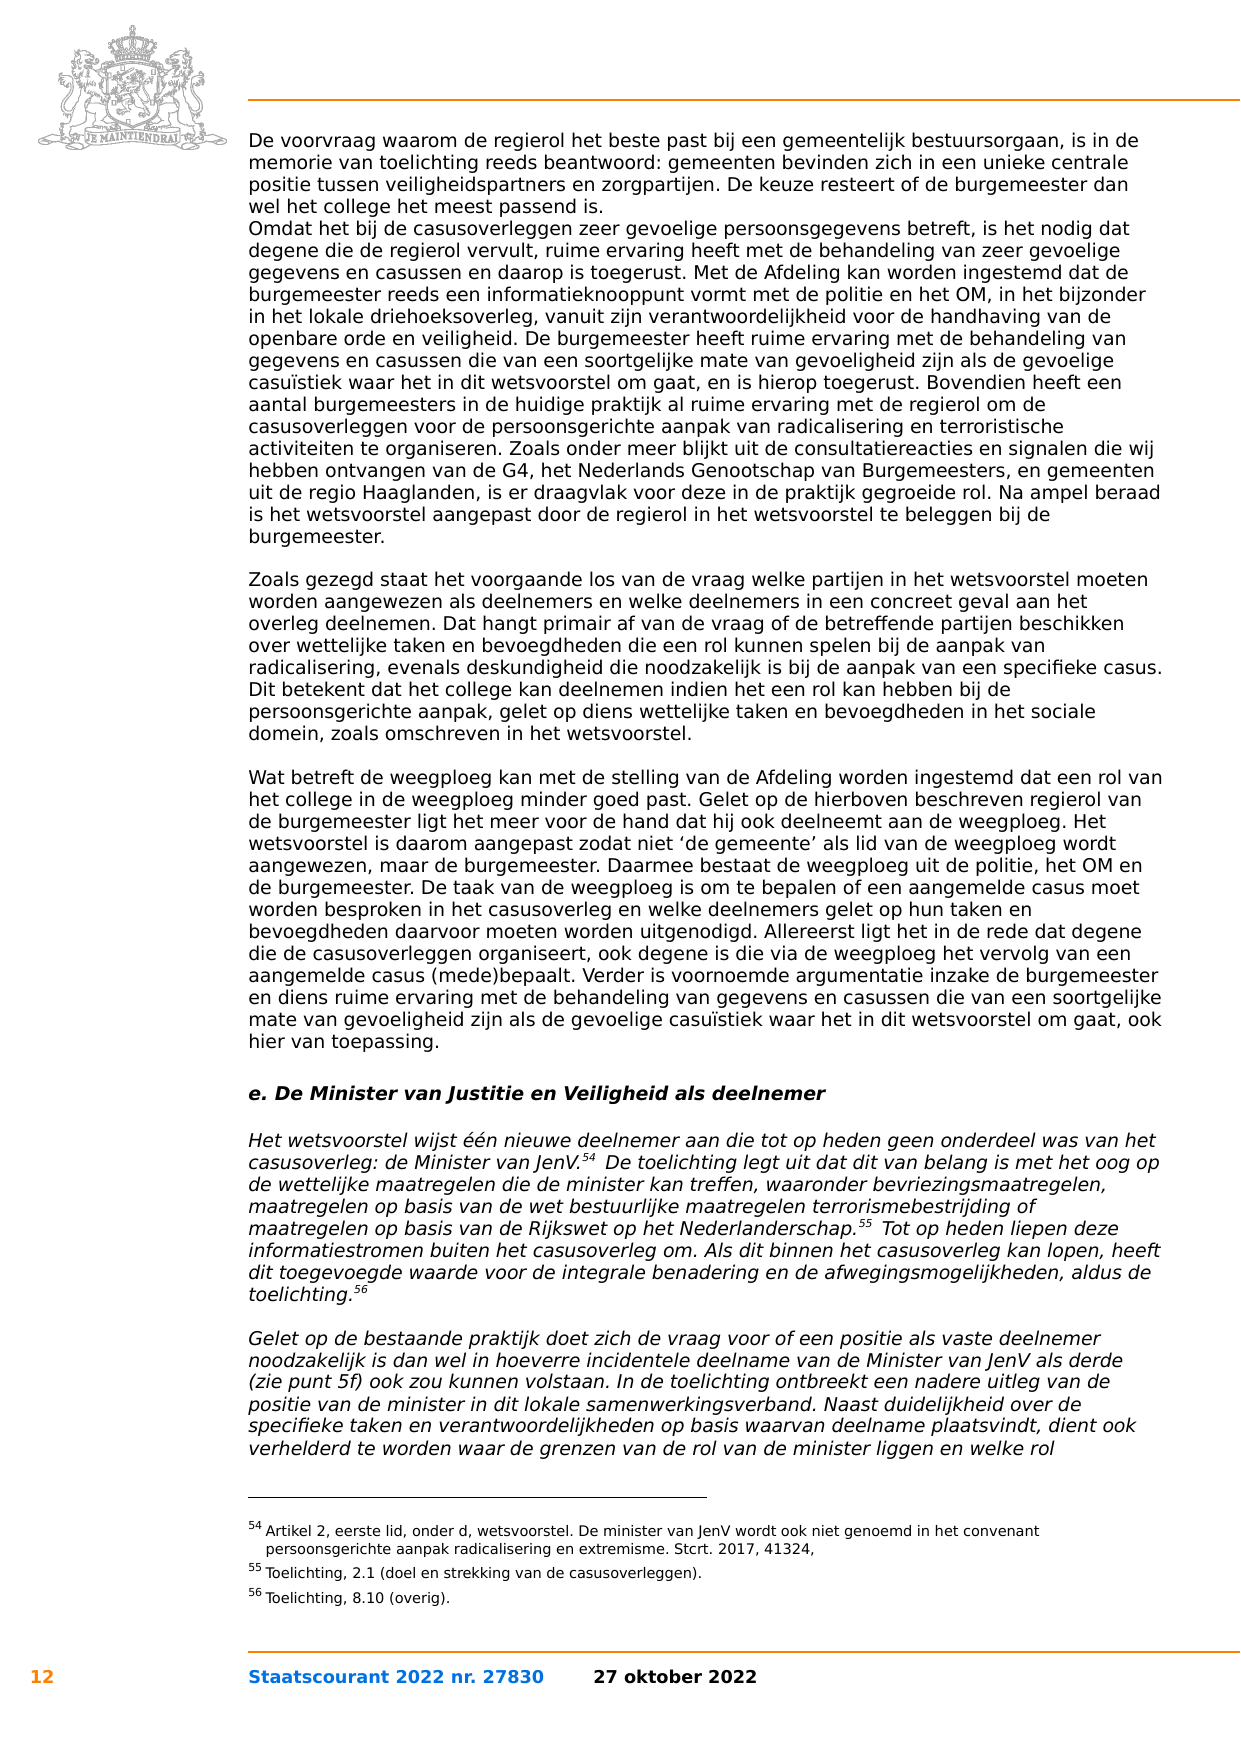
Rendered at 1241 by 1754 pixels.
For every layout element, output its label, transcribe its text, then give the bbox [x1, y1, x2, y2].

text De voorvraag waarom de regierol het beste past bij een gemeentelijk bestuursorgaan, is in de memorie van toelichting reeds beantwoord: gemeenten bevinden zich in een unieke centrale positie tussen veiligheidspartners en zorgpartijen. De keuze resteert of de burgemeester dan wel het college het meest passend is. [248, 130, 1163, 218]
text Het wetsvoorstel wijst één nieuwe deelnemer aan die tot op heden geen onderdeel was van het casusoverleg: de Minister van JenV. De toelichting legt uit dat dit van belang is met het oog op de wettelijke maatregelen die de minister kan treffen, waaronder bevriezingsmaatregelen, maatregelen op basis van de wet bestuurlijke maatregelen terrorismebestrijding of maatregelen op basis van de Rijkswet op het Nederlanderschap. Tot op heden liepen deze informatiestromen buiten het casusoverleg om. Als dit binnen het casusoverleg kan lopen, heeft dit toegevoegde waarde voor de integrale benadering en de afwegingsmogelijkheden, aldus de toelichting. [248, 1130, 1163, 1306]
text Gelet op de bestaande praktijk doet zich de vraag voor of een positie als vaste deelnemer noodzakelijk is dan wel in hoeverre incidentele deelname van de Minister van JenV als derde (zie punt 5f) ook zou kunnen volstaan. In de toelichting ontbreekt een nadere uitleg van de positie van de minister in dit lokale samenwerkingsverband. Naast duidelijkheid over de specifieke taken en verantwoordelijkheden op basis waarvan deelname plaatsvindt, dient ook verhelderd te worden waar de grenzen van de rol van de minister liggen en welke rol [248, 1327, 1163, 1459]
text Artikel 2, eerste lid, onder d, wetsvoorstel. De minister van JenV wordt ook niet genoemd in het convenant persoonsgerichte aanpak radicalisering en extremisme. Stcrt. 2017, 41324, [248, 1519, 1163, 1558]
text Wat betreft de weegploeg kan met de stelling van de Afdeling worden ingestemd dat een rol van het college in de weegploeg minder goed past. Gelet op de hierboven beschreven regierol van de burgemeester ligt het meer voor de hand dat hij ook deelneemt aan de weegploeg. Het wetsvoorstel is daarom aangepast zodat niet ‘de gemeente’ als lid van de weegploeg wordt aangewezen, maar de burgemeester. Daarmee bestaat de weegploeg uit de politie, het OM en de burgemeester. De taak van de weegploeg is om te bepalen of een aangemelde casus moet worden besproken in het casusoverleg en welke deelnemers gelet op hun taken en bevoegdheden daarvoor moeten worden uitgenodigd. Allereerst ligt het in de rede dat degene die de casusoverleggen organiseert, ook degene is die via de weegploeg het vervolg van een aangemelde casus (mede)bepaalt. Verder is voornoemde argumentatie inzake de burgemeester en diens ruime ervaring met de behandeling van gegevens en casussen die van een soortgelijke mate van gevoeligheid zijn als de gevoelige casuïstiek waar het in dit wetsvoorstel om gaat, ook hier van toepassing. [248, 767, 1163, 1053]
text Toelichting, 8.10 (overig). [248, 1586, 1163, 1608]
picture [38, 25, 227, 150]
text Zoals gezegd staat het voorgaande los van de vraag welke partijen in het wetsvoorstel moeten worden aangewezen als deelnemers en welke deelnemers in een concreet geval aan het overleg deelnemen. Dat hangt primair af van de vraag of de betreffende partijen beschikken over wettelijke taken en bevoegdheden die een rol kunnen spelen bij de aanpak van radicalisering, evenals deskundigheid die noodzakelijk is bij de aanpak van een specifieke casus. Dit betekent dat het college kan deelnemen indien het een rol kan hebben bij de persoonsgerichte aanpak, gelet op diens wettelijke taken en bevoegdheden in het sociale domein, zoals omschreven in het wetsvoorstel. [248, 569, 1163, 745]
text Omdat het bij de casusoverleggen zeer gevoelige persoonsgegevens betreft, is het nodig dat degene die de regierol vervult, ruime ervaring heeft met de behandeling van zeer gevoelige gegevens en casussen en daarop is toegerust. Met de Afdeling kan worden ingestemd dat de burgemeester reeds een informatieknooppunt vormt met de politie en het OM, in het bijzonder in het lokale driehoeksoverleg, vanuit zijn verantwoordelijkheid voor de handhaving van de openbare orde en veiligheid. De burgemeester heeft ruime ervaring met de behandeling van gegevens en casussen die van een soortgelijke mate van gevoeligheid zijn als de gevoelige casuïstiek waar het in dit wetsvoorstel om gaat, en is hierop toegerust. Bovendien heeft een aantal burgemeesters in de huidige praktijk al ruime ervaring met de regierol om de casusoverleggen voor de persoonsgerichte aanpak van radicalisering en terroristische activiteiten te organiseren. Zoals onder meer blijkt uit de consultatiereacties en signalen die wij hebben ontvangen van de G4, het Nederlands Genootschap van Burgemeesters, en gemeenten uit de regio Haaglanden, is er draagvlak voor deze in de praktijk gegroeide rol. Na ampel beraad is het wetsvoorstel aangepast door de regierol in het wetsvoorstel te beleggen bij de burgemeester. [248, 218, 1163, 547]
text Toelichting, 2.1 (doel en strekking van de casusoverleggen). [248, 1561, 1163, 1583]
subtitle e. De Minister van Justitie en Veiligheid als deelnemer [248, 1083, 1163, 1105]
